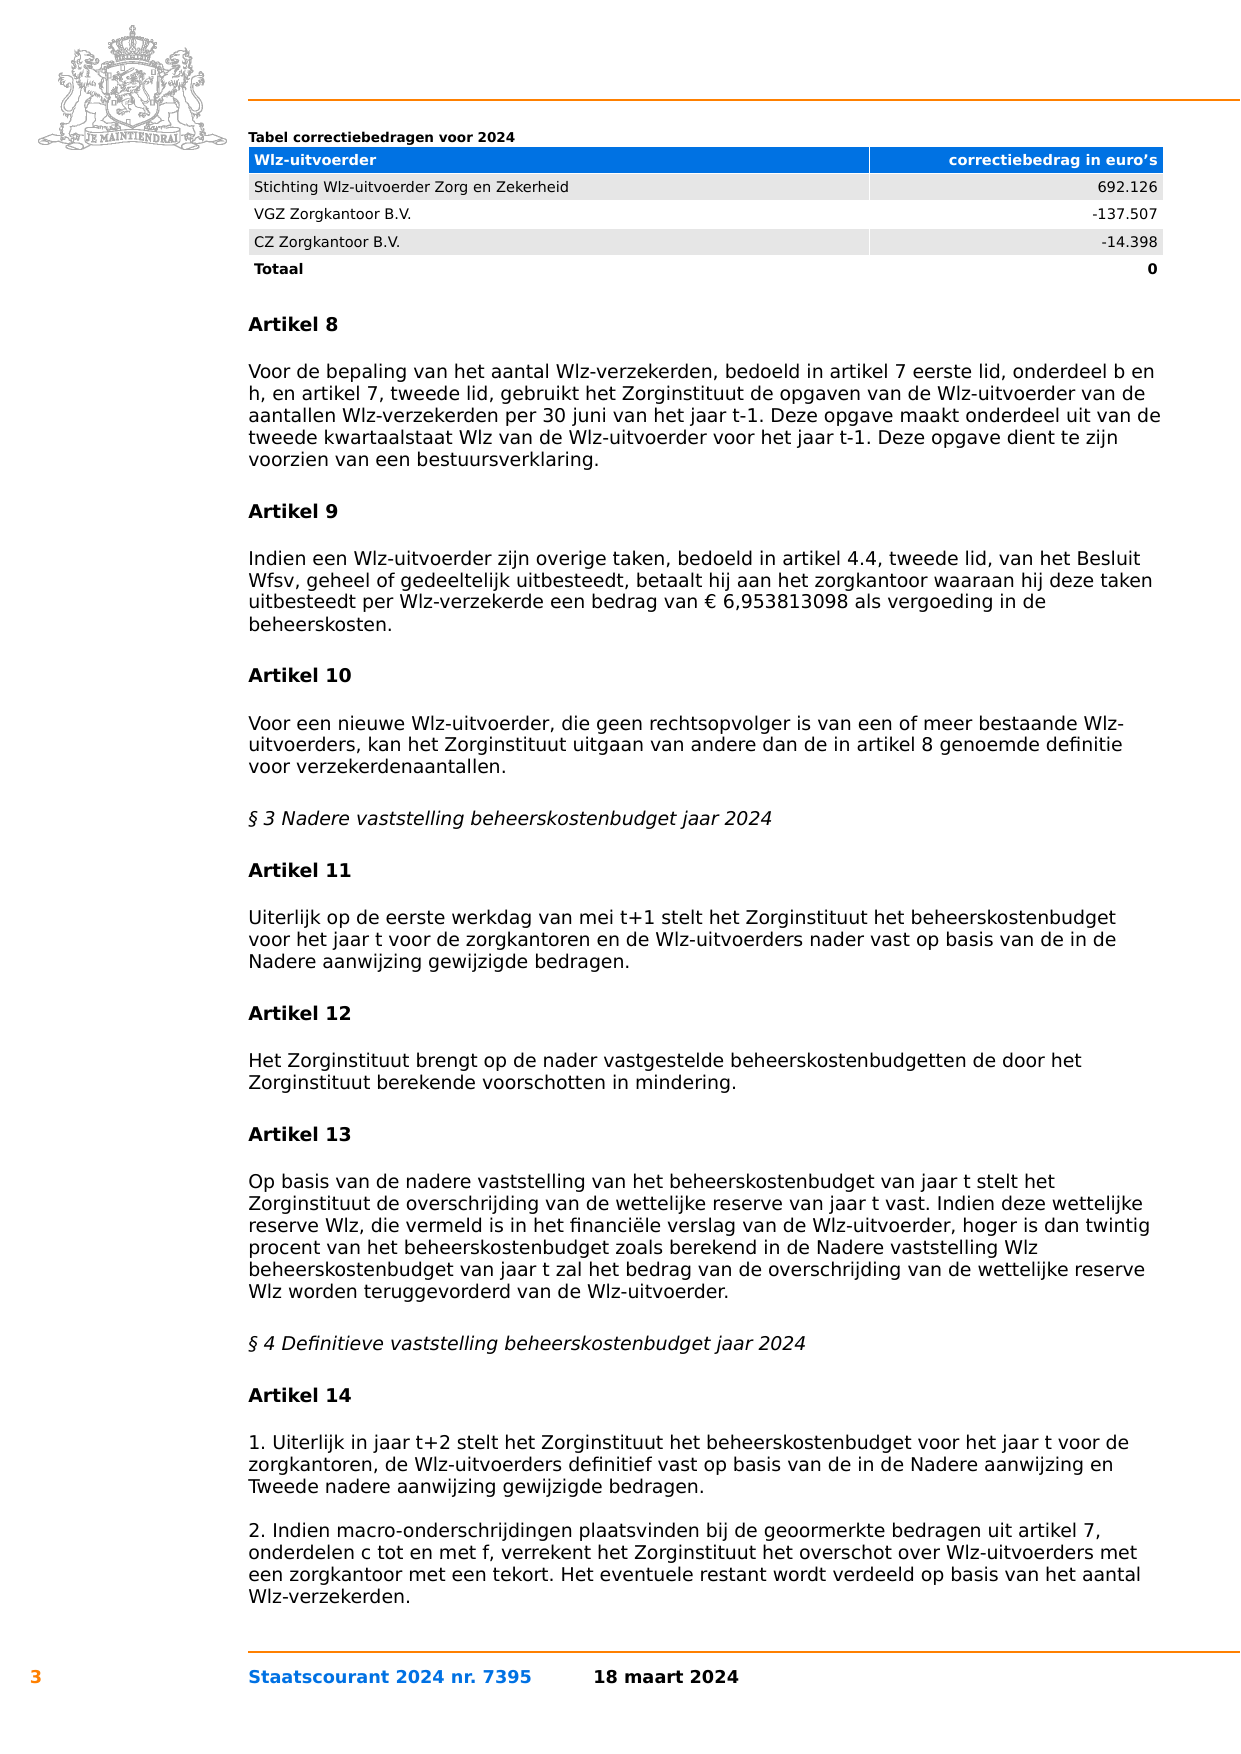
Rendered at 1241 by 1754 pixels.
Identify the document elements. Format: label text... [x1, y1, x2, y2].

text Voor een nieuwe Wlz-uitvoerder, die geen rechtsopvolger is van een of meer bestaande Wlz-uitvoerders, kan het Zorginstituut uitgaan van andere dan de in artikel 8 genoemde definitie voor verzekerdenaantallen. [248, 712, 1163, 778]
table_cell Stichting Wlz-uitvoerder Zorg en Zekerheid [249, 174, 869, 200]
subtitle Artikel 12 [248, 1003, 1163, 1025]
table_cell CZ Zorgkantoor B.V. [249, 229, 869, 255]
table_cell Totaal [249, 256, 869, 283]
text Op basis van de nadere vaststelling van het beheerskostenbudget van jaar t stelt het Zorginstituut de overschrijding van de wettelijke reserve van jaar t vast. Indien deze wettelijke reserve Wlz, die vermeld is in het financiële verslag van de Wlz-uitvoerder, hoger is dan twintig procent van het beheerskostenbudget zoals berekend in de Nadere vaststelling Wlz beheerskostenbudget van jaar t zal het bedrag van de overschrijding van de wettelijke reserve Wlz worden teruggevorderd van de Wlz-uitvoerder. [248, 1171, 1163, 1303]
text 2. Indien macro-onderschrijdingen plaatsvinden bij de geoormerkte bedragen uit artikel 7, onderdelen c tot en met f, verrekent het Zorginstituut het overschot over Wlz-uitvoerders met een zorgkantoor met een tekort. Het eventuele restant wordt verdeeld op basis van het aantal Wlz-verzekerden. [248, 1520, 1163, 1608]
subtitle Artikel 14 [248, 1385, 1163, 1407]
text Het Zorginstituut brengt op de nader vastgestelde beheerskostenbudgetten de door het Zorginstituut berekende voorschotten in mindering. [248, 1050, 1163, 1094]
table_cell 0 [870, 256, 1163, 283]
subtitle Artikel 8 [248, 314, 1163, 336]
subtitle Artikel 11 [248, 860, 1163, 882]
table_cell -14.398 [870, 229, 1163, 255]
text Indien een Wlz-uitvoerder zijn overige taken, bedoeld in artikel 4.4, tweede lid, van het Besluit Wfsv, geheel of gedeeltelijk uitbesteedt, betaalt hij aan het zorgkantoor waaraan hij deze taken uitbesteedt per Wlz-verzekerde een bedrag van € 6,953813098 als vergoeding in de beheerskosten. [248, 547, 1163, 635]
subtitle Artikel 13 [248, 1124, 1163, 1146]
table_cell 692.126 [870, 174, 1163, 200]
table_header Tabel correctiebedragen voor 2024 [248, 130, 1163, 146]
table_cell correctiebedrag in euro’s [870, 147, 1163, 173]
text Voor de bepaling van het aantal Wlz-verzekerden, bedoeld in artikel 7 eerste lid, onderdeel b en h, en artikel 7, tweede lid, gebruikt het Zorginstituut de opgaven van de Wlz-uitvoerder van de aantallen Wlz-verzekerden per 30 juni van het jaar t-1. Deze opgave maakt onderdeel uit van de tweede kwartaalstaat Wlz van de Wlz-uitvoerder voor het jaar t-1. Deze opgave dient te zijn voorzien van een bestuursverklaring. [248, 361, 1163, 471]
table_cell VGZ Zorgkantoor B.V. [249, 201, 869, 228]
table_cell -137.507 [870, 201, 1163, 228]
picture [38, 25, 227, 150]
text Uiterlijk op de eerste werkdag van mei t+1 stelt het Zorginstituut het beheerskostenbudget voor het jaar t voor de zorgkantoren en de Wlz-uitvoerders nader vast op basis van de in de Nadere aanwijzing gewijzigde bedragen. [248, 907, 1163, 973]
subtitle Artikel 9 [248, 501, 1163, 522]
table_cell Wlz-uitvoerder [249, 147, 869, 173]
text 1. Uiterlijk in jaar t+2 stelt het Zorginstituut het beheerskostenbudget voor het jaar t voor de zorgkantoren, de Wlz-uitvoerders definitief vast op basis van de in de Nadere aanwijzing en Tweede nadere aanwijzing gewijzigde bedragen. [248, 1432, 1163, 1498]
subtitle § 4 Definitieve vaststelling beheerskostenbudget jaar 2024 [248, 1333, 1163, 1355]
subtitle Artikel 10 [248, 665, 1163, 687]
subtitle § 3 Nadere vaststelling beheerskostenbudget jaar 2024 [248, 808, 1163, 830]
